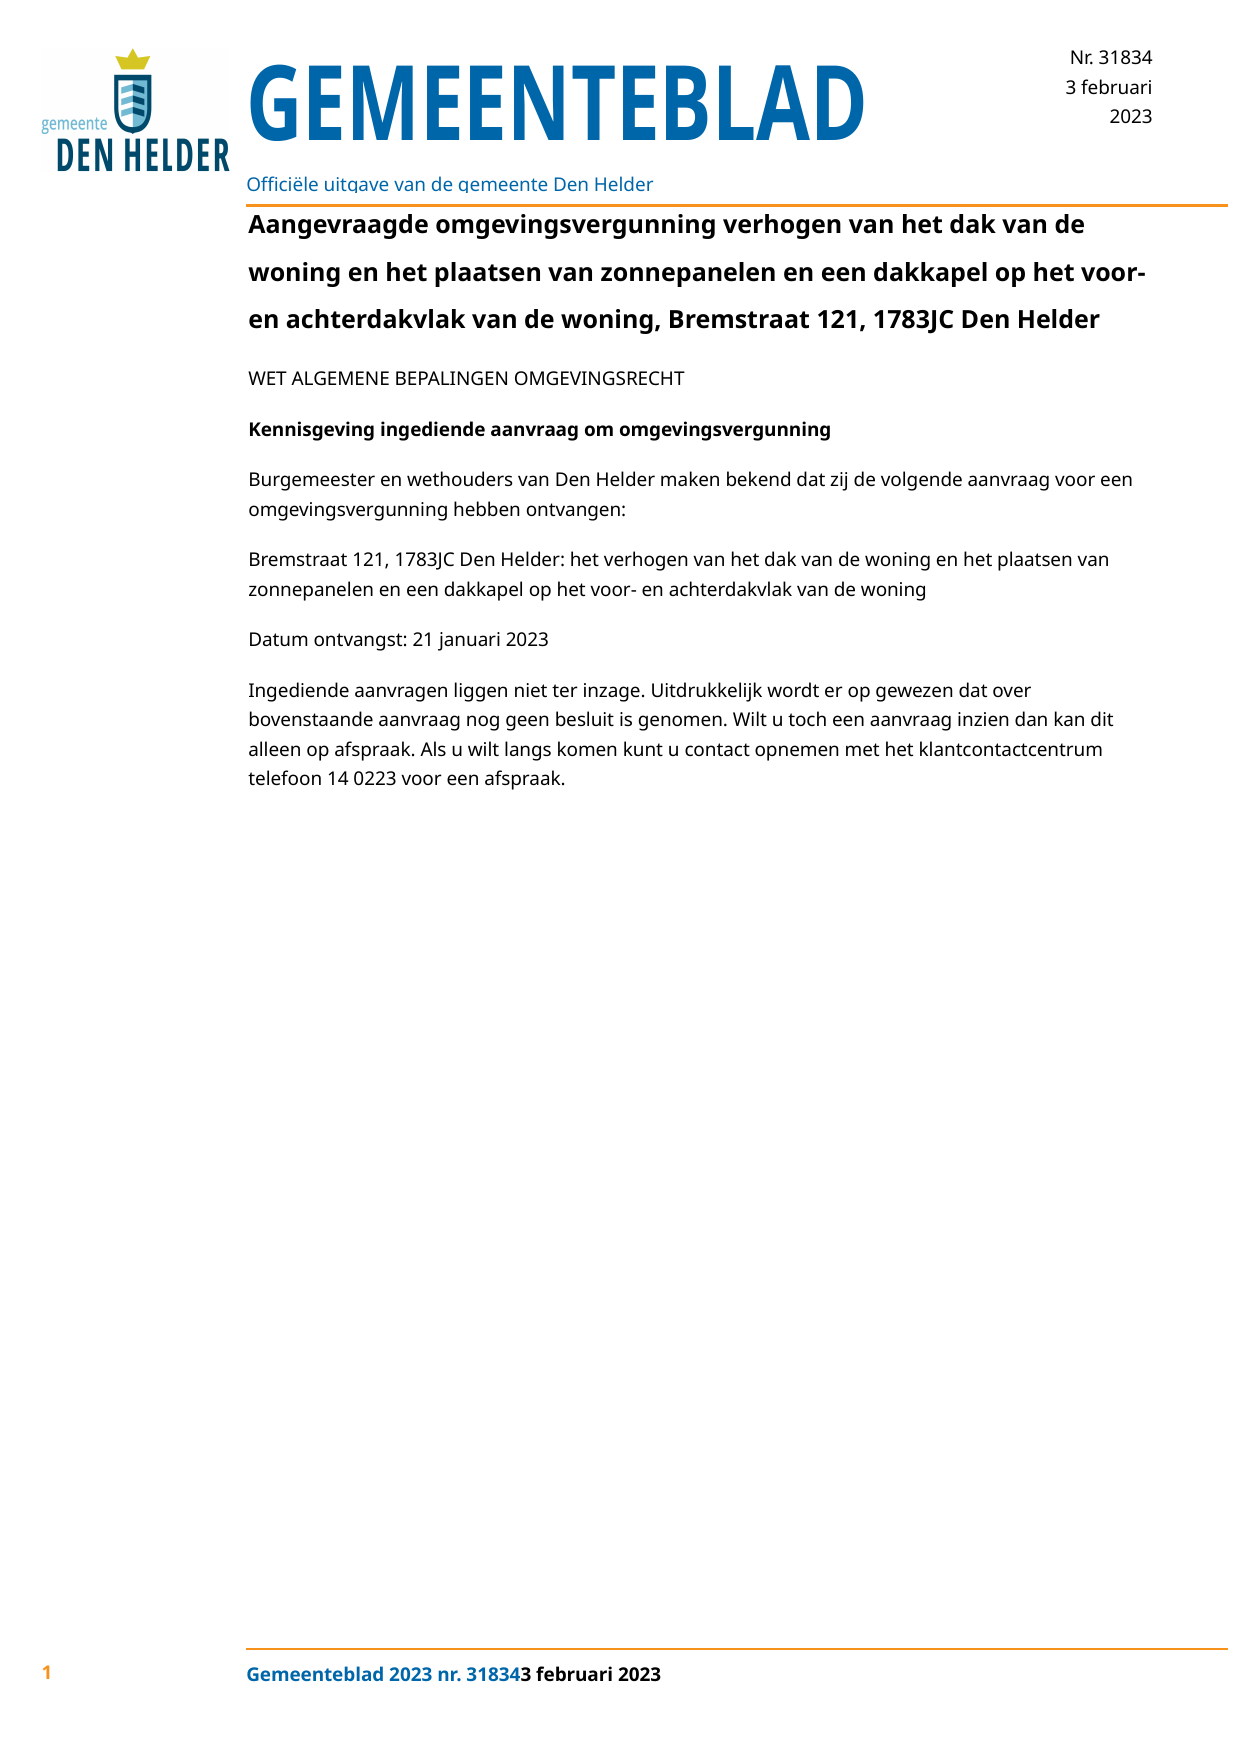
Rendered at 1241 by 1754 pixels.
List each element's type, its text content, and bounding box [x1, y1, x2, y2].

picture [130, 157, 135, 172]
picture [100, 154, 106, 172]
text Bremstraat 121, 1783JC Den Helder: het verhogen van het dak van de woning en het plaatsen van zonnepanelen en een dakkapel op het voor- en achterdakvlak van de woning [248, 546, 1152, 602]
text Burgemeester en wethouders van Den Helder maken bekend dat zij de volgende aanvraag voor een omgevingsvergunning hebben ontvangen: [248, 466, 1152, 522]
text WET ALGEMENE BEPALINGEN OMGEVINGSRECHT [248, 366, 1152, 391]
picture [41, 47, 231, 172]
picture [182, 144, 187, 165]
picture [63, 144, 68, 165]
text Kennisgeving ingediende aanvraag om omgevingsvergunning [248, 416, 1152, 442]
text Aangevraagde omgevingsvergunning verhogen van het dak van de woning en het plaatsen van zonnepanelen en een dakkapel op het voor- en achterdakvlak van de woning, Bremstraat 121, 1783JC Den Helder [248, 207, 1152, 336]
text Ingediende aanvragen liggen niet ter inzage. Uitdrukkelijk wordt er op gewezen dat over bovenstaande aanvraag nog geen besluit is genomen. Wilt u toch een aanvraag inzien dan kan dit alleen op afspraak. Als u wilt langs komen kunt u contact opnemen met het klantcontactcentrum telefoon 14 0223 voor een afspraak. [248, 677, 1152, 791]
text Datum ontvangst: 21 januari 2023 [248, 626, 1152, 652]
picture [220, 160, 224, 172]
